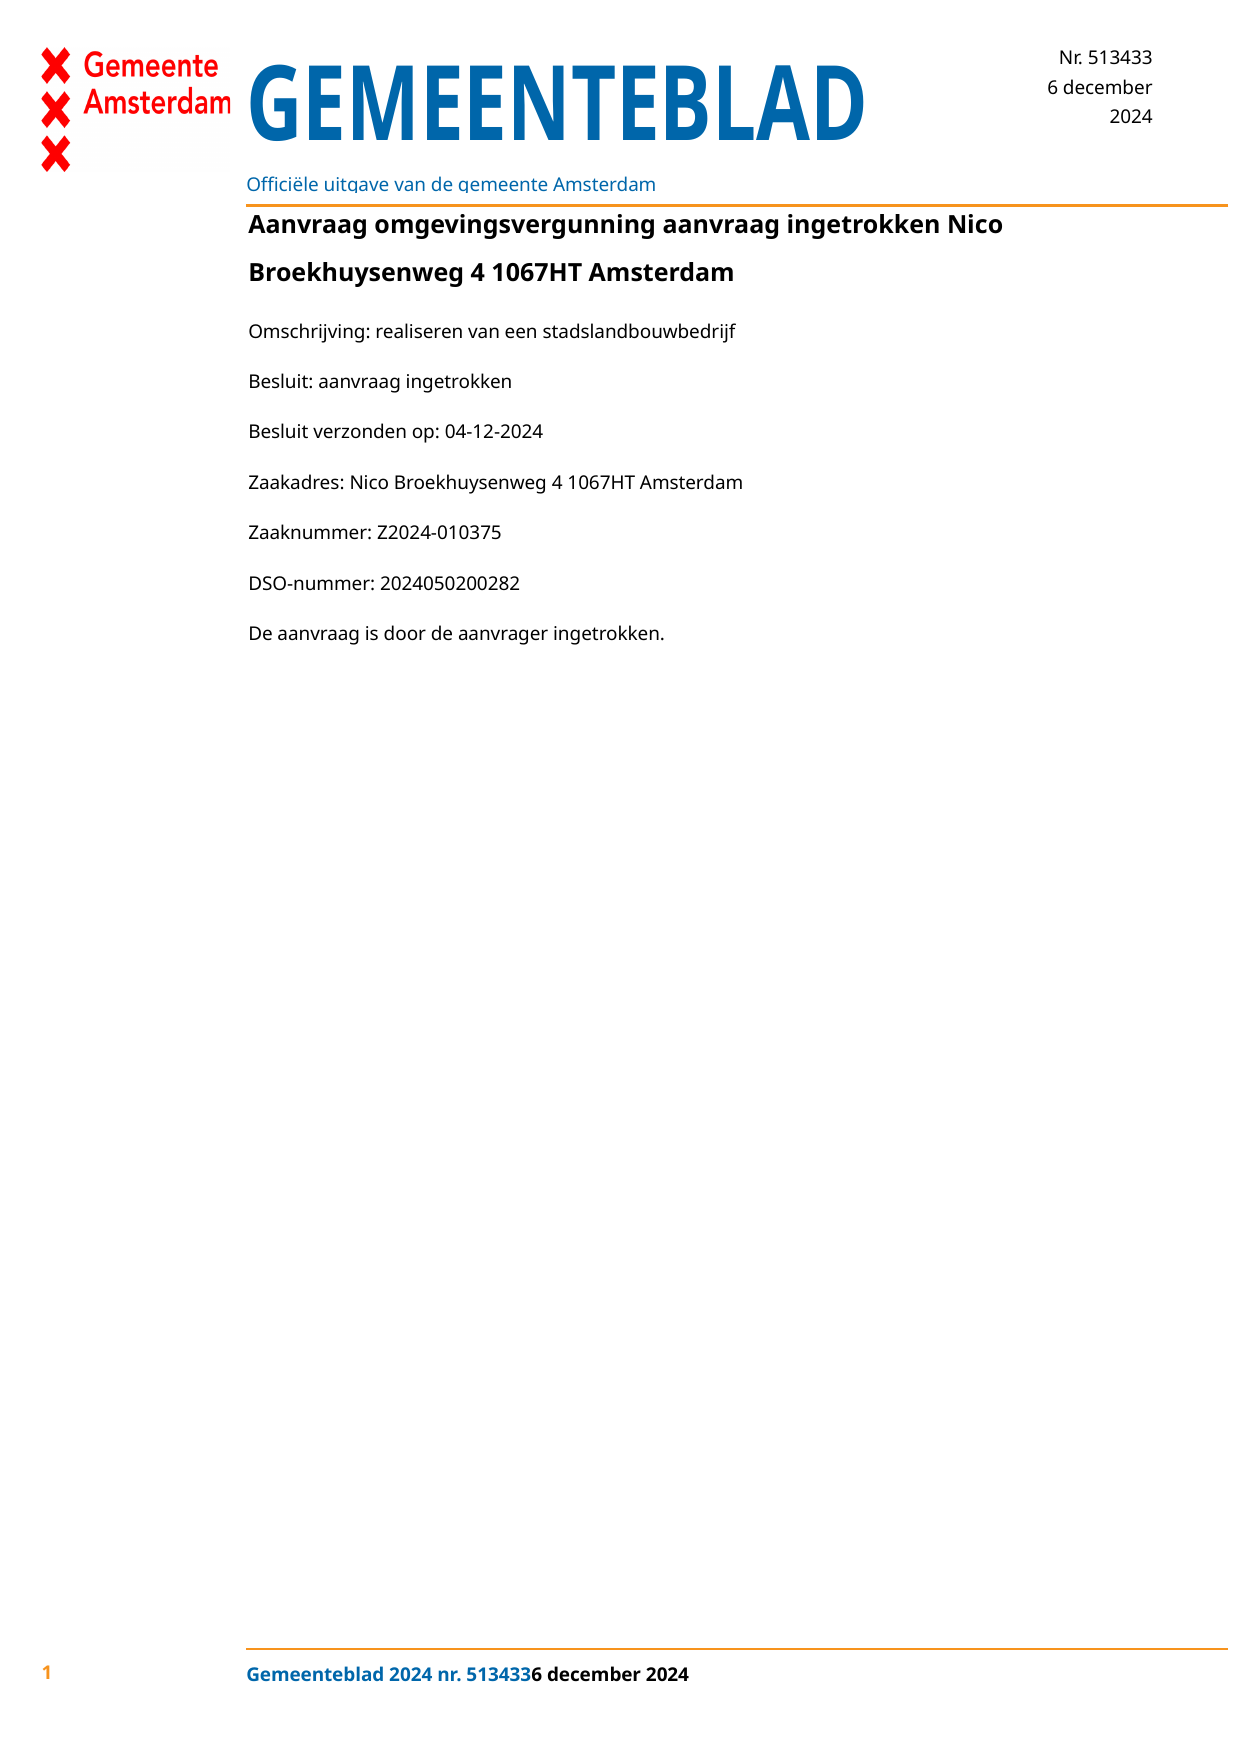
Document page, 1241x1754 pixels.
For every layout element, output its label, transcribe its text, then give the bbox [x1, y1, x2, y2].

picture [41, 47, 231, 172]
text DSO-nummer: 2024050200282 [248, 570, 1152, 596]
text Zaaknummer: Z2024-010375 [248, 519, 1152, 545]
text Aanvraag omgevingsvergunning aanvraag ingetrokken Nico Broekhuysenweg 4 1067HT Amsterdam [248, 207, 1152, 288]
text Omschrijving: realiseren van een stadslandbouwbedrijf [248, 318, 1152, 344]
text Zaakadres: Nico Broekhuysenweg 4 1067HT Amsterdam [248, 469, 1152, 495]
text De aanvraag is door de aanvrager ingetrokken. [248, 620, 1152, 646]
text Besluit verzonden op: 04-12-2024 [248, 419, 1152, 444]
text Besluit: aanvraag ingetrokken [248, 368, 1152, 394]
